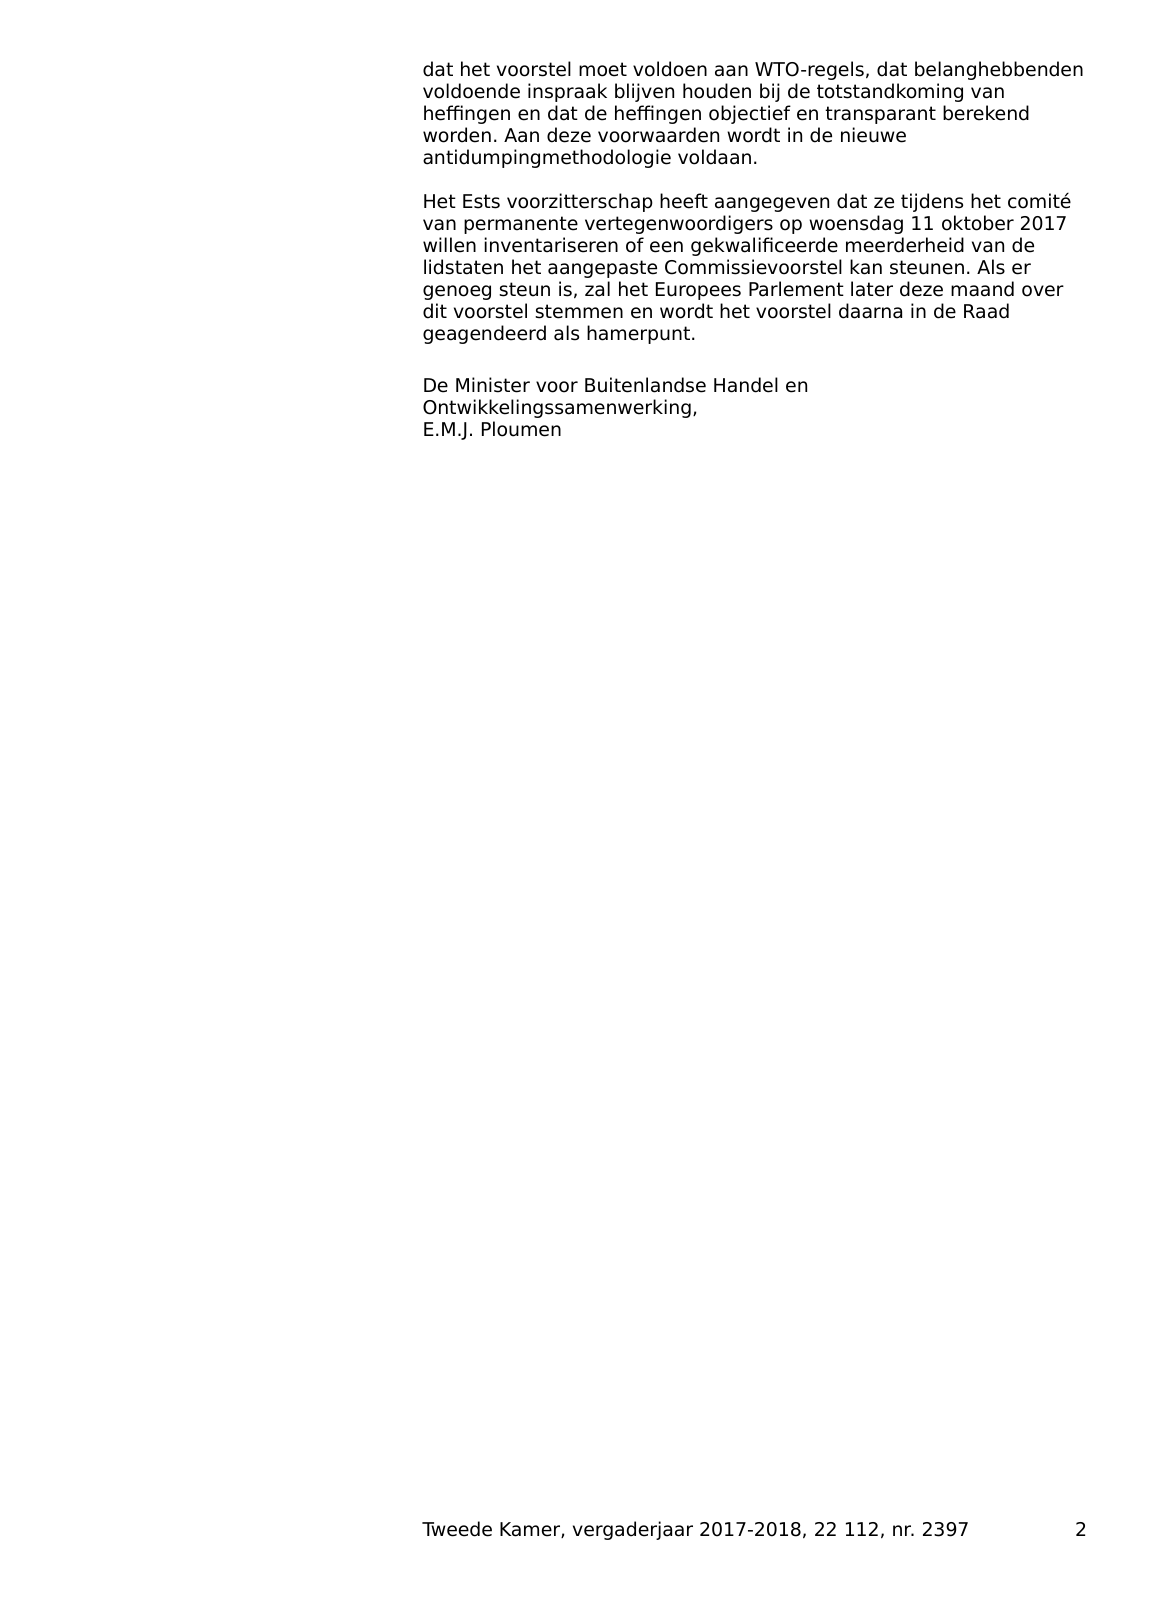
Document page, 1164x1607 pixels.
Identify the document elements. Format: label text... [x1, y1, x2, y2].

text dat het voorstel moet voldoen aan WTO-regels, dat belanghebbenden voldoende inspraak blijven houden bij de totstandkoming van heffingen en dat de heffingen objectief en transparant berekend worden. Aan deze voorwaarden wordt in de nieuwe antidumpingmethodologie voldaan. [422, 59, 1087, 169]
text De Minister voor Buitenlandse Handel en Ontwikkelingssamenwerking, E.M.J. Ploumen [422, 375, 1087, 441]
text Het Ests voorzitterschap heeft aangegeven dat ze tijdens het comité van permanente vertegenwoordigers op woensdag 11 oktober 2017 willen inventariseren of een gekwalificeerde meerderheid van de lidstaten het aangepaste Commissievoorstel kan steunen. Als er genoeg steun is, zal het Europees Parlement later deze maand over dit voorstel stemmen en wordt het voorstel daarna in de Raad geagendeerd als hamerpunt. [422, 191, 1087, 345]
